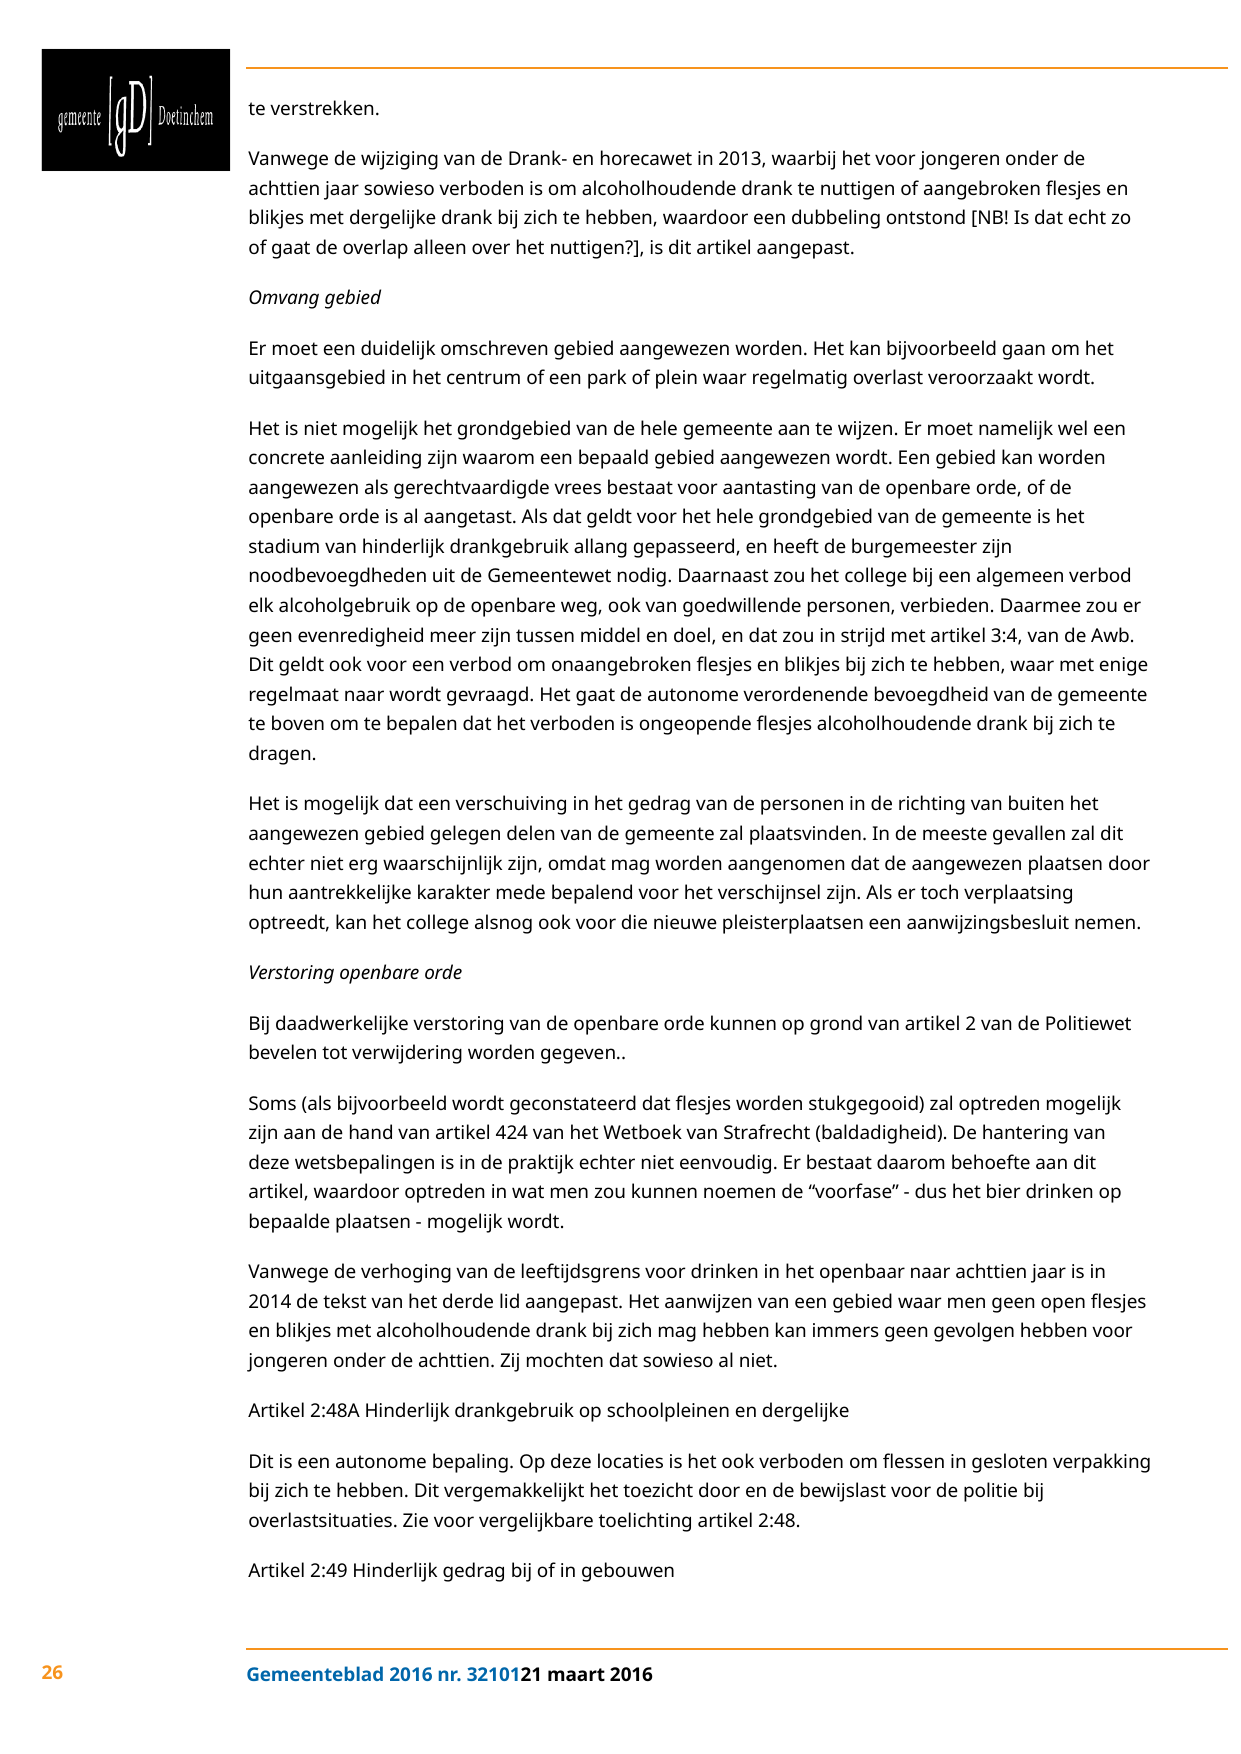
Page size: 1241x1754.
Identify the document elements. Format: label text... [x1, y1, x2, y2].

text Het is niet mogelijk het grondgebied van de hele gemeente aan te wijzen. Er moet namelijk wel een concrete aanleiding zijn waarom een bepaald gebied aangewezen wordt. Een gebied kan worden aangewezen als gerechtvaardigde vrees bestaat voor aantasting van de openbare orde, of de openbare orde is al aangetast. Als dat geldt voor het hele grondgebied van de gemeente is het stadium van hinderlijk drankgebruik allang gepasseerd, en heeft de burgemeester zijn noodbevoegdheden uit de Gemeentewet nodig. Daarnaast zou het college bij een algemeen verbod elk alcoholgebruik op de openbare weg, ook van goedwillende personen, verbieden. Daarmee zou er geen evenredigheid meer zijn tussen middel en doel, en dat zou in strijd met artikel 3:4, van de Awb. Dit geldt ook voor een verbod om onaangebroken flesjes en blikjes bij zich te hebben, waar met enige regelmaat naar wordt gevraagd. Het gaat de autonome verordenende bevoegdheid van de gemeente te boven om te bepalen dat het verboden is ongeopende flesjes alcoholhoudende drank bij zich te dragen. [248, 415, 1152, 766]
picture [41, 47, 231, 172]
text Artikel 2:48A Hinderlijk drankgebruik op schoolpleinen en dergelijke [248, 1398, 1152, 1423]
text Het is mogelijk dat een verschuiving in het gedrag van de personen in de richting van buiten het aangewezen gebied gelegen delen van de gemeente zal plaatsvinden. In de meeste gevallen zal dit echter niet erg waarschijnlijk zijn, omdat mag worden aangenomen dat de aangewezen plaatsen door hun aantrekkelijke karakter mede bepalend voor het verschijnsel zijn. Als er toch verplaatsing optreedt, kan het college alsnog ook voor die nieuwe pleisterplaatsen een aanwijzingsbesluit nemen. [248, 791, 1152, 935]
text Bij daadwerkelijke verstoring van de openbare orde kunnen op grond van artikel 2 van de Politiewet bevelen tot verwijdering worden gegeven.. [248, 1010, 1152, 1065]
text Dit is een autonome bepaling. Op deze locaties is het ook verboden om flessen in gesloten verpakking bij zich te hebben. Dit vergemakkelijkt het toezicht door en de bewijslast voor de politie bij overlastsituaties. Zie voor vergelijkbare toelichting artikel 2:48. [248, 1448, 1152, 1533]
text Soms (als bijvoorbeeld wordt geconstateerd dat flesjes worden stukgegooid) zal optreden mogelijk zijn aan de hand van artikel 424 van het Wetboek van Strafrecht (baldadigheid). De hantering van deze wetsbepalingen is in de praktijk echter niet eenvoudig. Er bestaat daarom behoefte aan dit artikel, waardoor optreden in wat men zou kunnen noemen de “voorfase” - dus het bier drinken op bepaalde plaatsen - mogelijk wordt. [248, 1090, 1152, 1234]
text Omvang gebied [248, 284, 1152, 310]
text Artikel 2:49 Hinderlijk gedrag bij of in gebouwen [248, 1558, 1152, 1583]
text Er moet een duidelijk omschreven gebied aangewezen worden. Het kan bijvoorbeeld gaan om het uitgaansgebied in het centrum of een park of plein waar regelmatig overlast veroorzaakt wordt. [248, 335, 1152, 390]
text Vanwege de verhoging van de leeftijdsgrens voor drinken in het openbaar naar achttien jaar is in 2014 de tekst van het derde lid aangepast. Het aanwijzen van een gebied waar men geen open flesjes en blikjes met alcoholhoudende drank bij zich mag hebben kan immers geen gevolgen hebben voor jongeren onder de achttien. Zij mochten dat sowieso al niet. [248, 1258, 1152, 1373]
text te verstrekken. [248, 95, 1152, 121]
text Vanwege de wijziging van de Drank- en horecawet in 2013, waarbij het voor jongeren onder de achttien jaar sowieso verboden is om alcoholhoudende drank te nuttigen of aangebroken flesjes en blikjes met dergelijke drank bij zich te hebben, waardoor een dubbeling ontstond [NB! Is dat echt zo of gaat de overlap alleen over het nuttigen?], is dit artikel aangepast. [248, 145, 1152, 260]
text Verstoring openbare orde [248, 959, 1152, 985]
